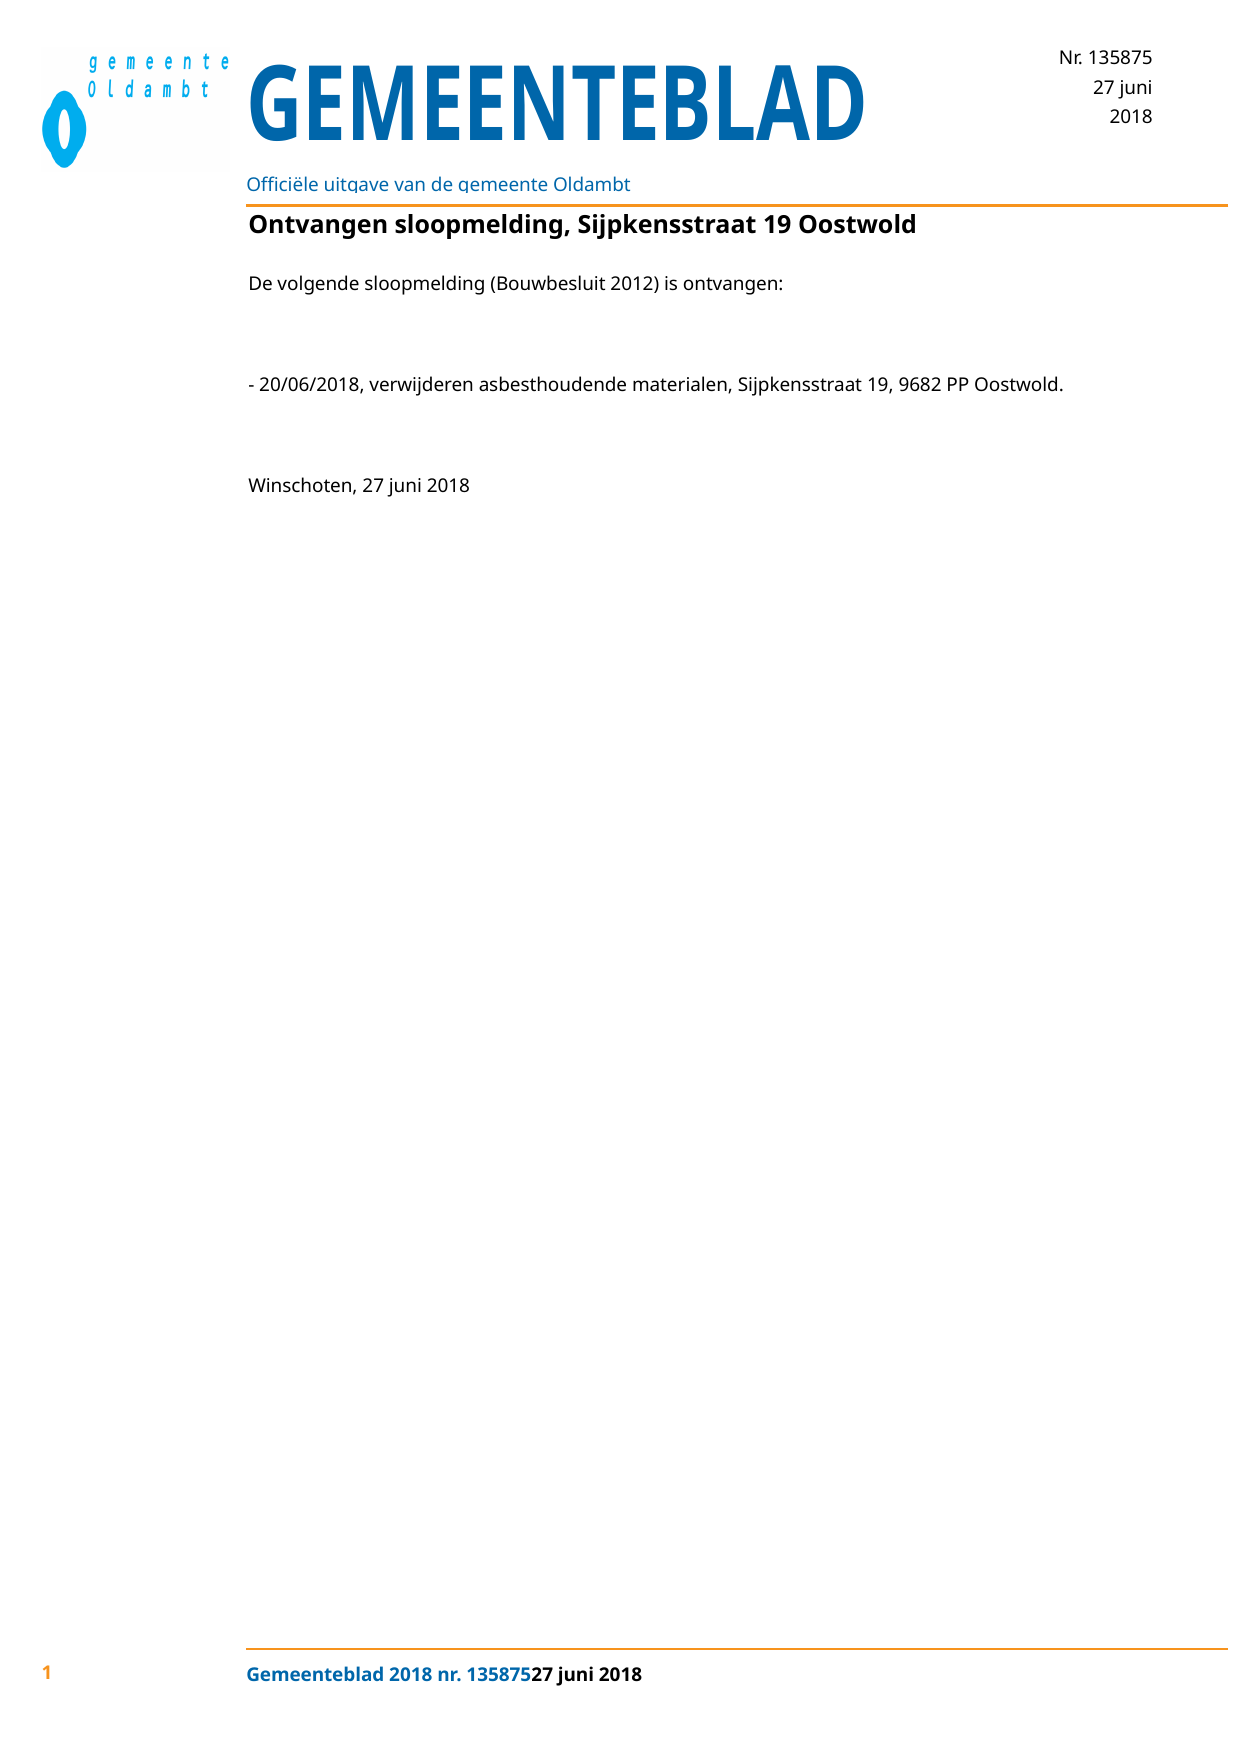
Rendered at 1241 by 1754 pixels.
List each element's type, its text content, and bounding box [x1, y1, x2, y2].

text - 20/06/2018, verwijderen asbesthoudende materialen, Sijpkensstraat 19, 9682 PP Oostwold. [248, 371, 1152, 397]
text Ontvangen sloopmelding, Sijpkensstraat 19 Oostwold [248, 207, 1152, 241]
picture [41, 47, 231, 172]
text Winschoten, 27 juni 2018 [248, 472, 1152, 498]
text De volgende sloopmelding (Bouwbesluit 2012) is ontvangen: [248, 270, 1152, 296]
